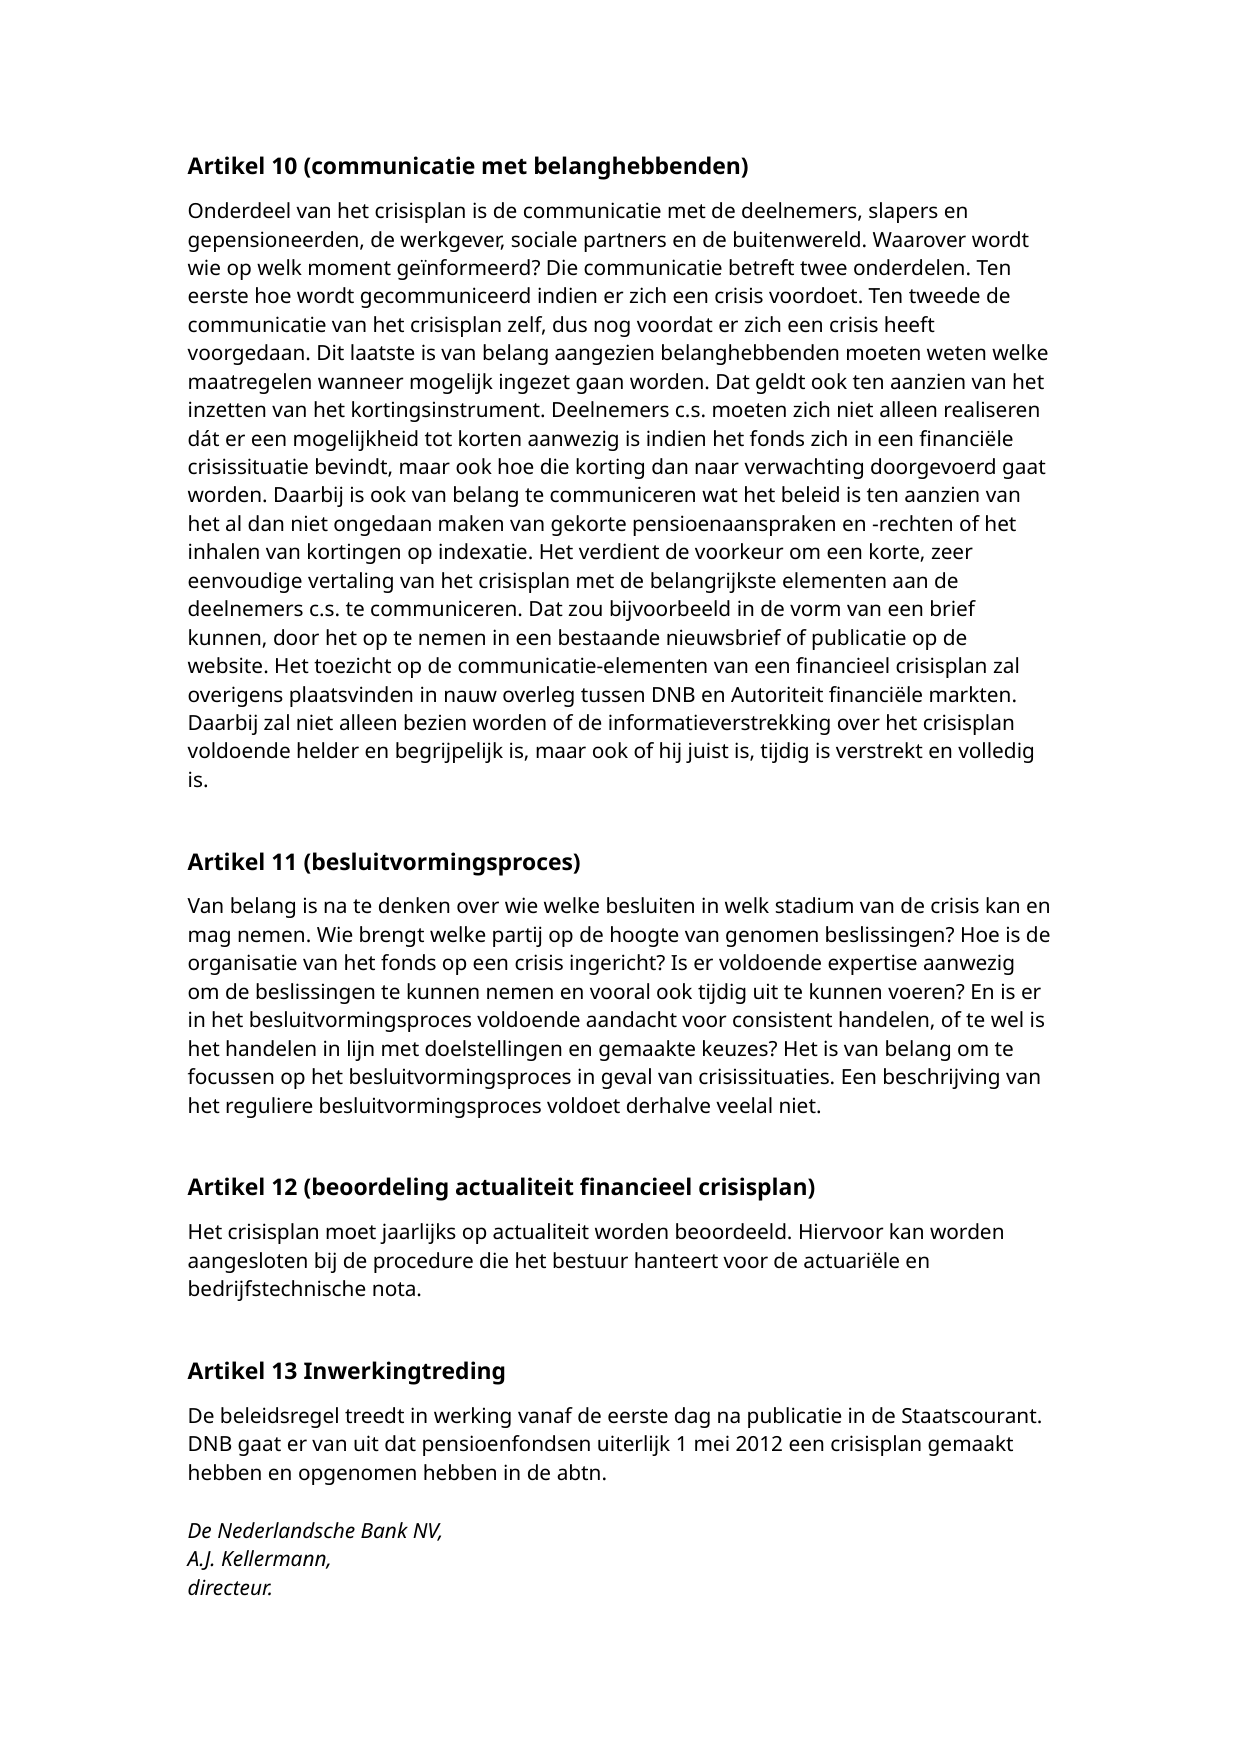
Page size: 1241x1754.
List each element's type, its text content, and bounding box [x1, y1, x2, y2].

text De Nederlandsche Bank NV, [187, 1516, 1053, 1544]
text Onderdeel van het crisisplan is de communicatie met de deelnemers, slapers en gepensioneerden, de werkgever, sociale partners en de buitenwereld. Waarover wordt wie op welk moment geïnformeerd? Die communicatie betreft twee onderdelen. Ten eerste hoe wordt gecommuniceerd indien er zich een crisis voordoet. Ten tweede de communicatie van het crisisplan zelf, dus nog voordat er zich een crisis heeft voorgedaan. Dit laatste is van belang aangezien belanghebbenden moeten weten welke maatregelen wanneer mogelijk ingezet gaan worden. Dat geldt ook ten aanzien van het inzetten van het kortingsinstrument. Deelnemers c.s. moeten zich niet alleen realiseren dát er een mogelijkheid tot korten aanwezig is indien het fonds zich in een financiële crisissituatie bevindt, maar ook hoe die korting dan naar verwachting doorgevoerd gaat worden. Daarbij is ook van belang te communiceren wat het beleid is ten aanzien van het al dan niet ongedaan maken van gekorte pensioenaanspraken en -rechten of het inhalen van kortingen op indexatie. Het verdient de voorkeur om een korte, zeer eenvoudige vertaling van het crisisplan met de belangrijkste elementen aan de deelnemers c.s. te communiceren. Dat zou bijvoorbeeld in de vorm van een brief kunnen, door het op te nemen in een bestaande nieuwsbrief of publicatie op de website. Het toezicht op de communicatie-elementen van een financieel crisisplan zal overigens plaatsvinden in nauw overleg tussen DNB en Autoriteit financiële markten. Daarbij zal niet alleen bezien worden of de informatieverstrekking over het crisisplan voldoende helder en begrijpelijk is, maar ook of hij juist is, tijdig is verstrekt en volledig is. [187, 196, 1053, 793]
text Van belang is na te denken over wie welke besluiten in welk stadium van de crisis kan en mag nemen. Wie brengt welke partij op de hoogte van genomen beslissingen? Hoe is de organisatie van het fonds op een crisis ingericht? Is er voldoende expertise aanwezig om de beslissingen te kunnen nemen en vooral ook tijdig uit te kunnen voeren? En is er in het besluitvormingsproces voldoende aandacht voor consistent handelen, of te wel is het handelen in lijn met doelstellingen en gemaakte keuzes? Het is van belang om te focussen op het besluitvormingsproces in geval van crisissituaties. Een beschrijving van het reguliere besluitvormingsproces voldoet derhalve veelal niet. [187, 892, 1053, 1119]
text Het crisisplan moet jaarlijks op actualiteit worden beoordeeld. Hiervoor kan worden aangesloten bij de procedure die het bestuur hanteert voor de actuariële en bedrijfstechnische nota. [187, 1217, 1053, 1303]
subtitle Artikel 10 (communicatie met belanghebbenden) [187, 150, 1053, 181]
text A.J. Kellermann, [187, 1544, 1053, 1573]
subtitle Artikel 12 (beoordeling actualiteit financieel crisisplan) [187, 1171, 1053, 1202]
subtitle Artikel 13 Inwerkingtreding [187, 1355, 1053, 1386]
subtitle Artikel 11 (besluitvormingsproces) [187, 845, 1053, 877]
text directeur. [187, 1573, 1053, 1601]
text De beleidsregel treedt in werking vanaf de eerste dag na publicatie in de Staatscourant. DNB gaat er van uit dat pensioenfondsen uiterlijk 1 mei 2012 een crisisplan gemaakt hebben en opgenomen hebben in de abtn. [187, 1401, 1053, 1486]
